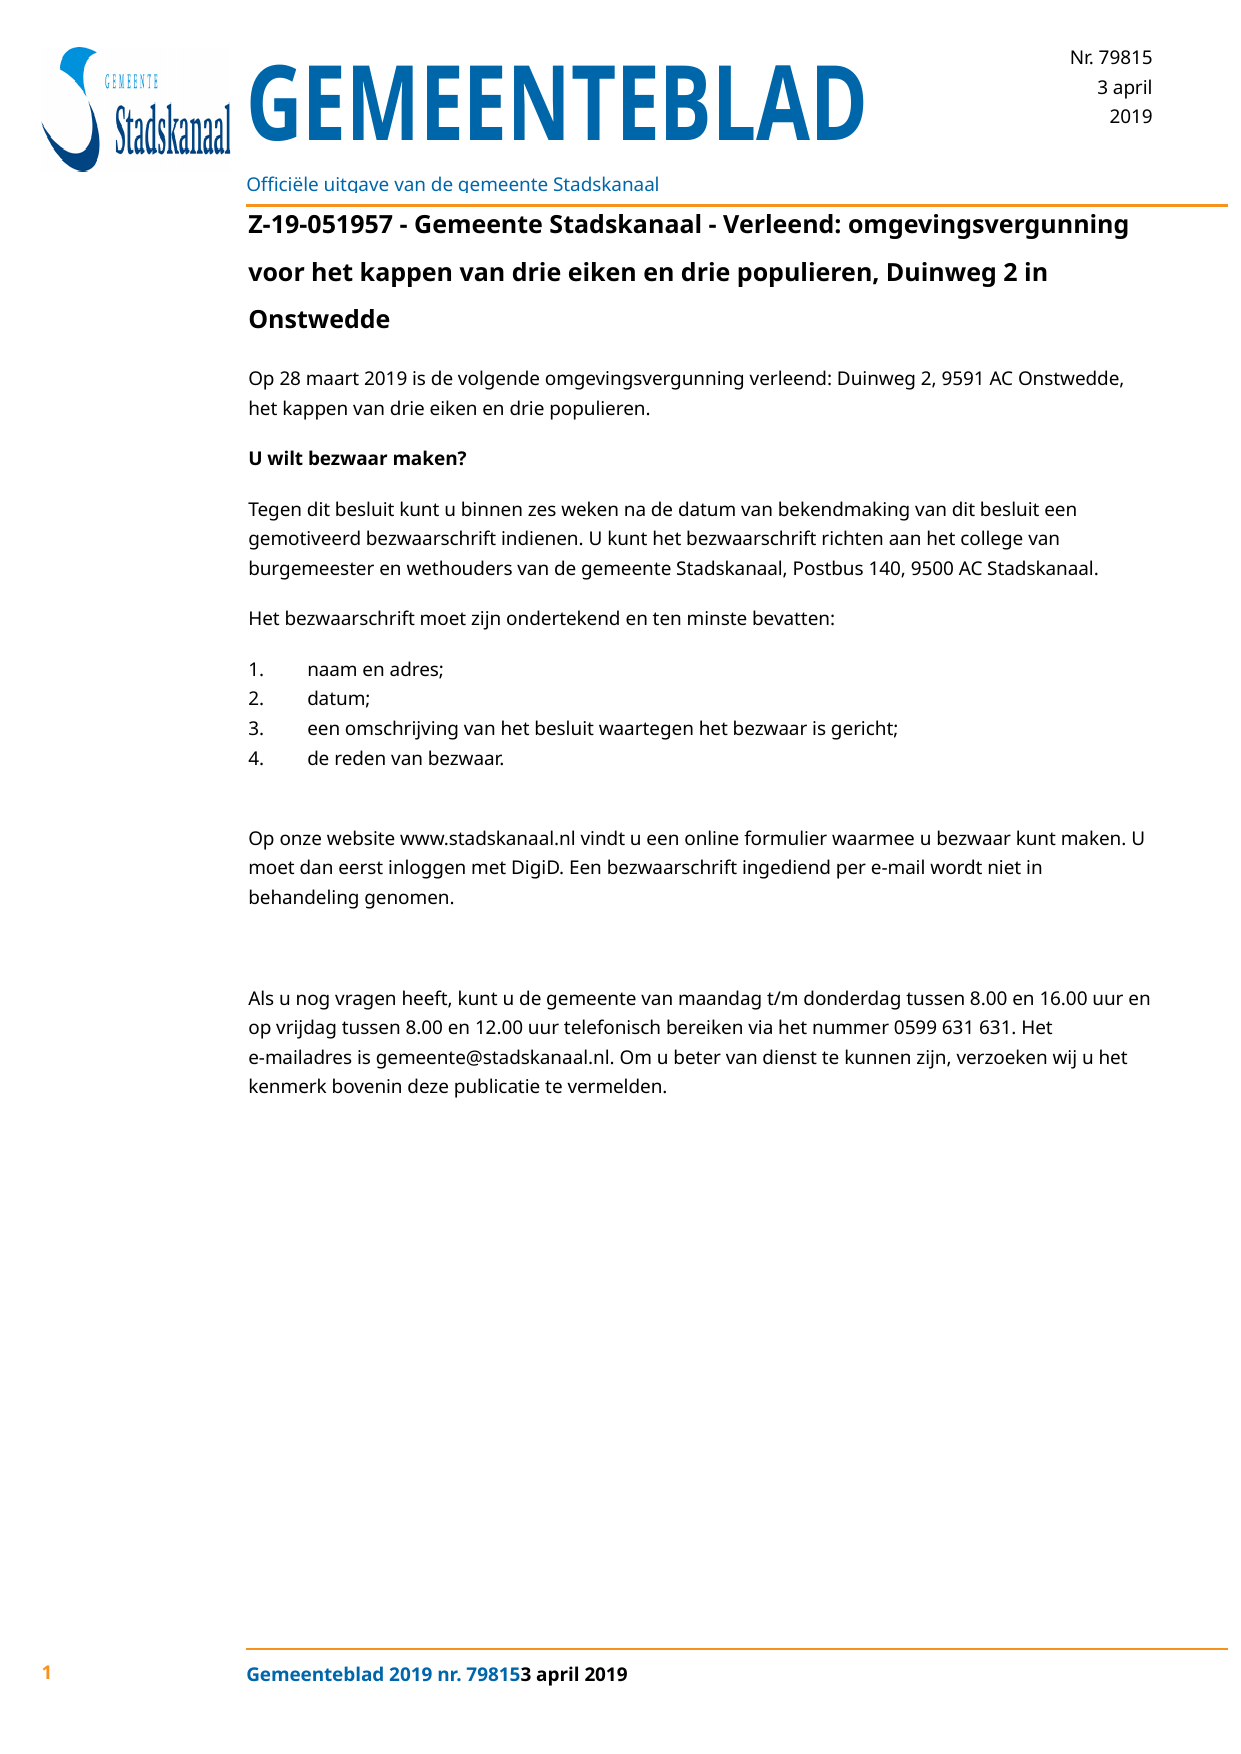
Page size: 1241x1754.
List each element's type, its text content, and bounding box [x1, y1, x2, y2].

list naam en adres; [248, 656, 1152, 682]
list datum; [248, 686, 1152, 711]
text Op onze website www.stadskanaal.nl vindt u een online formulier waarmee u bezwaar kunt maken. U moet dan eerst inloggen met DigiD. Een bezwaarschrift ingediend per e-mail wordt niet in behandeling genomen. [248, 825, 1152, 909]
picture [41, 47, 231, 172]
text U wilt bezwaar maken? [248, 446, 1152, 471]
text Tegen dit besluit kunt u binnen zes weken na de datum van bekendmaking van dit besluit een gemotiveerd bezwaarschrift indienen. U kunt het bezwaarschrift richten aan het college van burgemeester en wethouders van de gemeente Stadskanaal, Postbus 140, 9500 AC Stadskanaal. [248, 496, 1152, 581]
text Z-19-051957 - Gemeente Stadskanaal - Verleend: omgevingsvergunning voor het kappen van drie eiken en drie populieren, Duinweg 2 in Onstwedde [248, 207, 1152, 336]
list een omschrijving van het besluit waartegen het bezwaar is gericht; [248, 715, 1152, 741]
text Het bezwaarschrift moet zijn ondertekend en ten minste bevatten: [248, 606, 1152, 631]
text Op 28 maart 2019 is de volgende omgevingsvergunning verleend: Duinweg 2, 9591 AC Onstwedde, het kappen van drie eiken en drie populieren. [248, 366, 1152, 421]
list de reden van bezwaar. [248, 745, 1152, 770]
text Als u nog vragen heeft, kunt u de gemeente van maandag t/m donderdag tussen 8.00 en 16.00 uur en op vrijdag tussen 8.00 en 12.00 uur telefonisch bereiken via het nummer 0599 631 631. Het e‑mailadres is gemeente@stadskanaal.nl. Om u beter van dienst te kunnen zijn, verzoeken wij u het kenmerk bovenin deze publicatie te vermelden. [248, 985, 1152, 1099]
